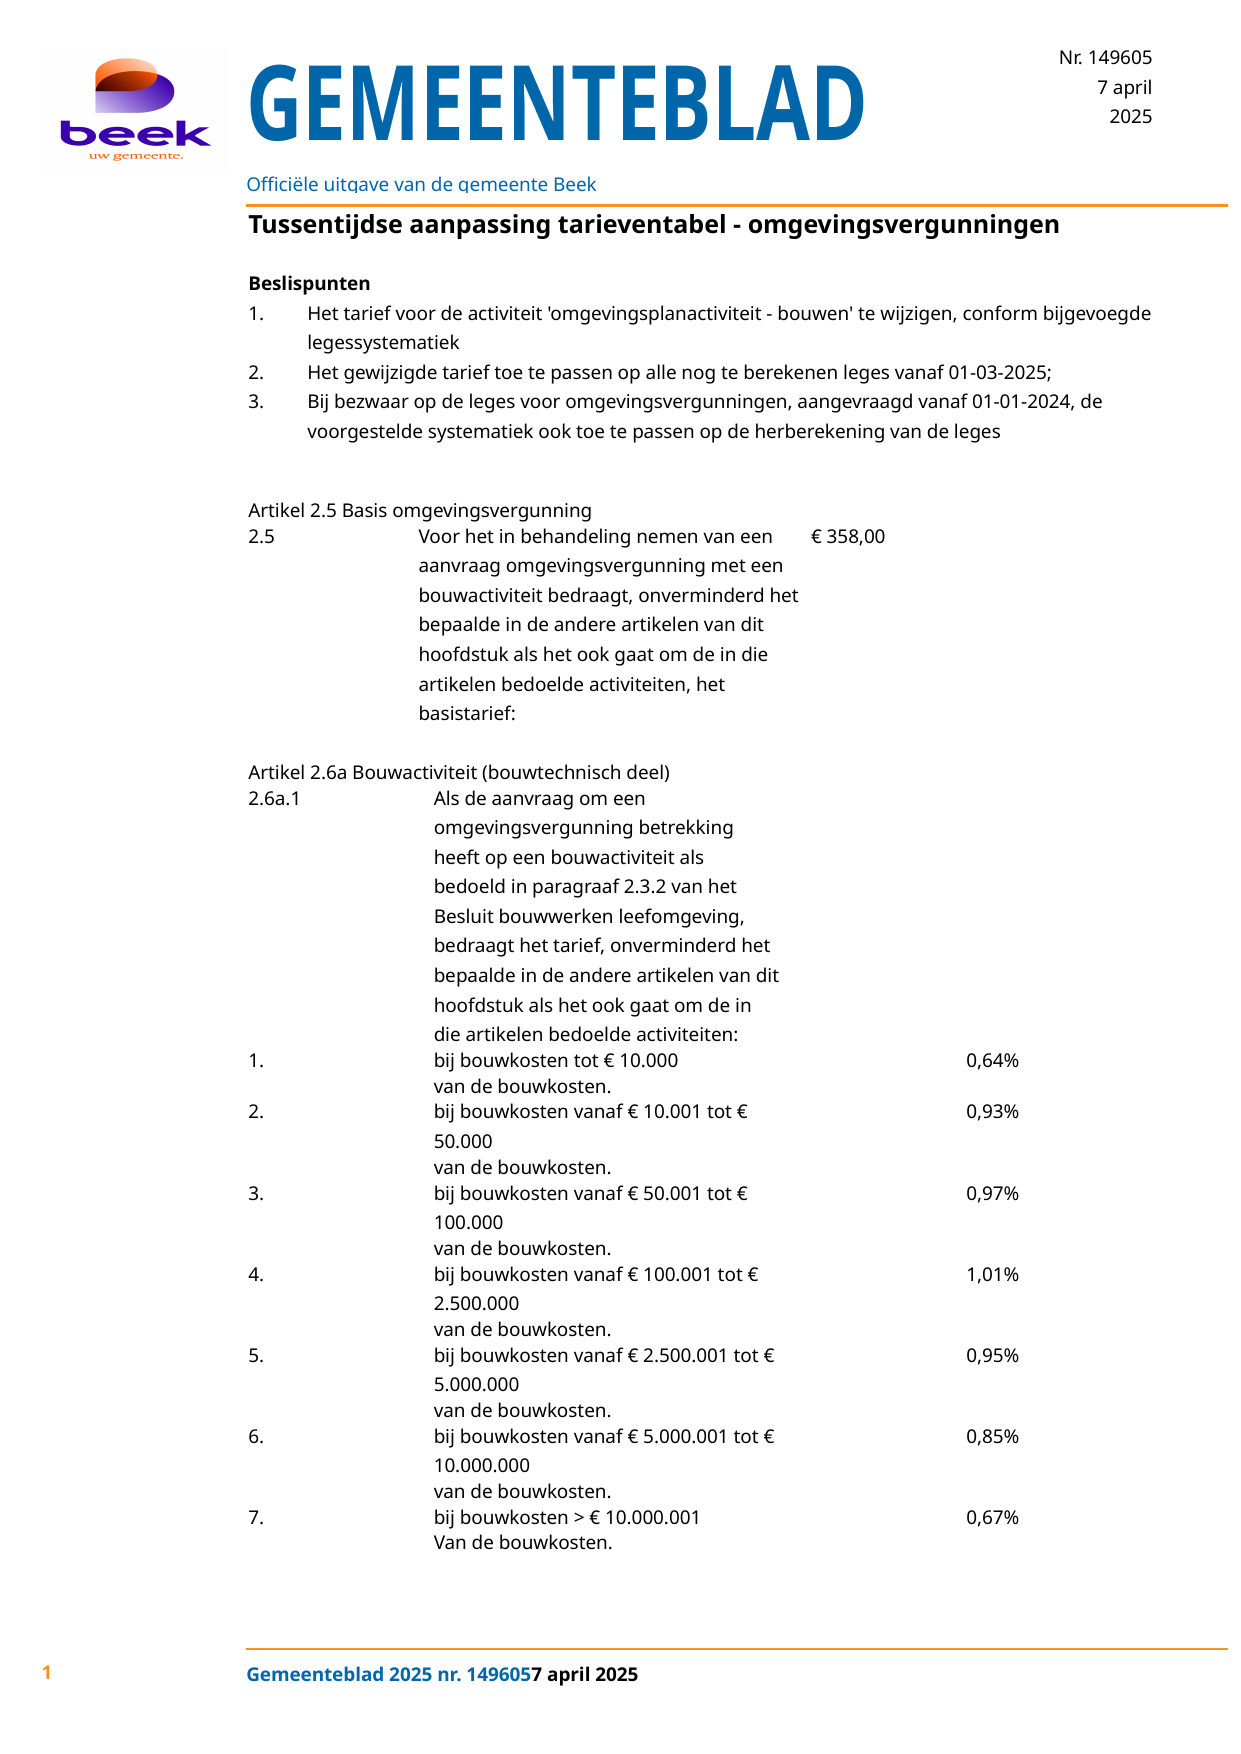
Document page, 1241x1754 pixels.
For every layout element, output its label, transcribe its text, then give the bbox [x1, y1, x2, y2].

table_cell [780, 1397, 966, 1423]
table_cell 2.6a.1 [248, 785, 433, 1047]
list Bij bezwaar op de leges voor omgevingsvergunningen, aangevraagd vanaf 01-01-2024, de voorgestelde systematiek ook toe te passen op de herberekening van de leges [248, 389, 1152, 444]
table_cell bij bouwkosten vanaf € 2.500.001 tot € 5.000.000 [434, 1342, 780, 1397]
table_cell 0,64% [966, 1047, 1152, 1073]
table_cell [780, 785, 966, 1047]
table_cell bij bouwkosten vanaf € 100.001 tot € 2.500.000 [434, 1261, 780, 1316]
table_cell bij bouwkosten vanaf € 50.001 tot € 100.000 [434, 1180, 780, 1235]
table_cell [966, 1235, 1152, 1261]
table_cell [780, 1180, 966, 1235]
table_cell [248, 1235, 433, 1261]
table_cell bij bouwkosten > € 10.000.001 [434, 1504, 780, 1529]
table_cell 0,95% [966, 1342, 1152, 1397]
table_cell bij bouwkosten vanaf € 5.000.001 tot € 10.000.000 [434, 1423, 780, 1478]
table_cell [966, 785, 1152, 1047]
table_cell van de bouwkosten. [434, 1154, 780, 1180]
table_cell 0,85% [966, 1423, 1152, 1478]
table_cell [966, 1316, 1152, 1342]
table_cell 1,01% [966, 1261, 1152, 1316]
table_cell [966, 1478, 1152, 1504]
table_cell van de bouwkosten. [434, 1316, 780, 1342]
table_cell van de bouwkosten. [434, 1073, 780, 1099]
table_cell [248, 1530, 433, 1555]
table_cell 0,97% [966, 1180, 1152, 1235]
text Tussentijdse aanpassing tarieventabel - omgevingsvergunningen [248, 207, 1152, 241]
text Beslispunten [248, 270, 1152, 296]
table_cell [780, 1099, 966, 1154]
table_cell 2. [248, 1099, 433, 1154]
list Het gewijzigde tarief toe te passen op alle nog te berekenen leges vanaf 01-03-2025; [248, 359, 1152, 385]
table_cell 3. [248, 1180, 433, 1235]
table_cell [966, 1530, 1152, 1555]
table_cell van de bouwkosten. [434, 1478, 780, 1504]
table_cell [248, 1397, 433, 1423]
table_cell [780, 1261, 966, 1316]
picture [41, 47, 231, 172]
table_cell [780, 1235, 966, 1261]
table_cell 0,93% [966, 1099, 1152, 1154]
table_cell [780, 1423, 966, 1478]
table_cell 4. [248, 1261, 433, 1316]
table_cell [248, 1316, 433, 1342]
table_cell [780, 1047, 966, 1073]
table_header [981, 497, 1152, 523]
table_cell Als de aanvraag om een omgevingsvergunning betrekking heeft op een bouwactiviteit als bedoeld in paragraaf 2.3.2 van het Besluit bouwwerken leefomgeving, bedraagt het tarief, onverminderd het bepaalde in de andere artikelen van dit hoofdstuk als het ook gaat om de in die artikelen bedoelde activiteiten: [434, 785, 780, 1047]
table_cell Voor het in behandeling nemen van een aanvraag omgevingsvergunning met een bouwactiviteit bedraagt, onverminderd het bepaalde in de andere artikelen van dit hoofdstuk als het ook gaat om de in die artikelen bedoelde activiteiten, het basistarief: [418, 523, 811, 726]
table_cell [248, 1073, 433, 1099]
table_cell bij bouwkosten tot € 10.000 [434, 1047, 780, 1073]
table_cell [966, 1154, 1152, 1180]
table_cell van de bouwkosten. [434, 1397, 780, 1423]
table_cell [780, 1073, 966, 1099]
table_cell 1. [248, 1047, 433, 1073]
table_cell bij bouwkosten vanaf € 10.001 tot € 50.000 [434, 1099, 780, 1154]
table_cell € 358,00 [811, 523, 981, 726]
table_cell 2.5 [248, 523, 418, 726]
table_cell [780, 1530, 966, 1555]
table_cell 6. [248, 1423, 433, 1478]
table_header Artikel 2.6a Bouwactiviteit (bouwtechnisch deel) [248, 759, 1152, 785]
table_cell 0,67% [966, 1504, 1152, 1529]
table_cell 5. [248, 1342, 433, 1397]
table_cell [966, 1073, 1152, 1099]
table_cell [248, 1154, 433, 1180]
table_cell [981, 523, 1152, 726]
table_cell [966, 1397, 1152, 1423]
list Het tarief voor de activiteit 'omgevingsplanactiviteit - bouwen' te wijzigen, conform bijgevoegde legessystematiek [248, 300, 1152, 355]
table_cell Van de bouwkosten. [434, 1530, 780, 1555]
table_header Artikel 2.5 Basis omgevingsvergunning [248, 497, 981, 523]
table_cell [248, 1478, 433, 1504]
table_cell 7. [248, 1504, 433, 1529]
table_cell [780, 1342, 966, 1397]
table_cell [780, 1504, 966, 1529]
table_cell [780, 1478, 966, 1504]
table_cell van de bouwkosten. [434, 1235, 780, 1261]
table_cell [780, 1154, 966, 1180]
table_cell [780, 1316, 966, 1342]
